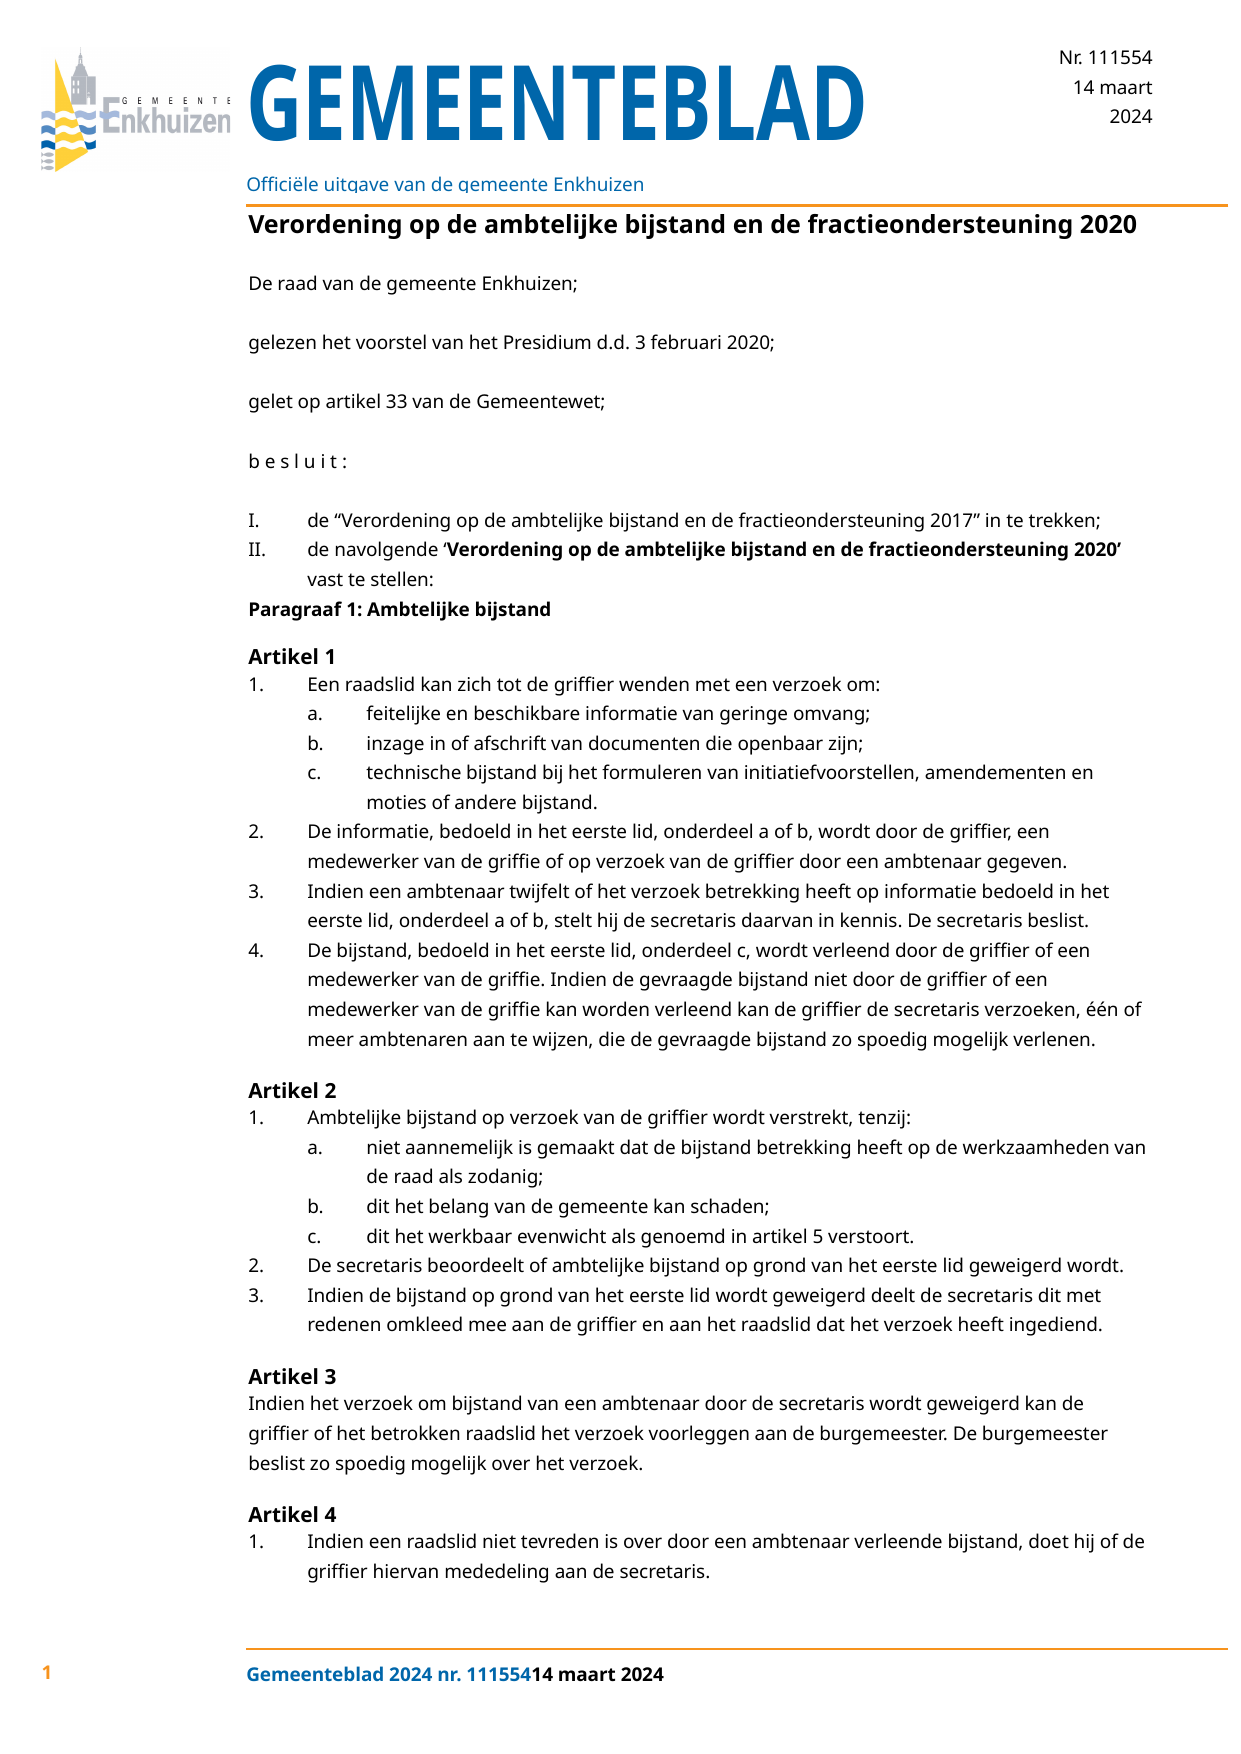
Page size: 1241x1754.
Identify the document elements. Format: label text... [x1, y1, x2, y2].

picture [41, 47, 231, 172]
list Ambtelijke bijstand op verzoek van de griffier wordt verstrekt, tenzij: [248, 1104, 1152, 1130]
text Artikel 2 [248, 1076, 1152, 1104]
list dit het belang van de gemeente kan schaden; [307, 1193, 1152, 1219]
list De informatie, bedoeld in het eerste lid, onderdeel a of b, wordt door de griffier, een medewerker van de griffie of op verzoek van de griffier door een ambtenaar gegeven. [248, 819, 1152, 874]
list De secretaris beoordeelt of ambtelijke bijstand op grond van het eerste lid geweigerd wordt. [248, 1252, 1152, 1278]
list dit het werkbaar evenwicht als genoemd in artikel 5 verstoort. [307, 1223, 1152, 1249]
text griffier of het betrokken raadslid het verzoek voorleggen aan de burgemeester. De burgemeester [248, 1420, 1152, 1446]
list Indien een ambtenaar twijfelt of het verzoek betrekking heeft op informatie bedoeld in het eerste lid, onderdeel a of b, stelt hij de secretaris daarvan in kennis. De secretaris beslist. [248, 878, 1152, 933]
list inzage in of afschrift van documenten die openbaar zijn; [307, 730, 1152, 756]
text Artikel 4 [248, 1500, 1152, 1528]
text Verordening op de ambtelijke bijstand en de fractieondersteuning 2020 [248, 207, 1152, 241]
list de “Verordening op de ambtelijke bijstand en de fractieondersteuning 2017” in te trekken; [248, 507, 1152, 533]
text Indien het verzoek om bijstand van een ambtenaar door de secretaris wordt geweigerd kan de [248, 1391, 1152, 1416]
text De raad van de gemeente Enkhuizen; [248, 270, 1152, 296]
list Indien een raadslid niet tevreden is over door een ambtenaar verleende bijstand, doet hij of de griffier hiervan mededeling aan de secretaris. [248, 1528, 1152, 1584]
text Artikel 1 [248, 642, 1152, 671]
list feitelijke en beschikbare informatie van geringe omvang; [307, 700, 1152, 726]
list Een raadslid kan zich tot de griffier wenden met een verzoek om: [248, 671, 1152, 696]
list Indien de bijstand op grond van het eerste lid wordt geweigerd deelt de secretaris dit met redenen omkleed mee aan de griffier en aan het raadslid dat het verzoek heeft ingediend. [248, 1282, 1152, 1337]
list de navolgende ‘Verordening op de ambtelijke bijstand en de fractieondersteuning 2020’ vast te stellen: [248, 537, 1152, 592]
list niet aannemelijk is gemaakt dat de bijstand betrekking heeft op de werkzaamheden van de raad als zodanig; [307, 1134, 1152, 1189]
text beslist zo spoedig mogelijk over het verzoek. [248, 1450, 1152, 1475]
list De bijstand, bedoeld in het eerste lid, onderdeel c, wordt verleend door de griffier of een medewerker van de griffie. Indien de gevraagde bijstand niet door de griffier of een medewerker van de griffie kan worden verleend kan de griffier de secretaris verzoeken, één of meer ambtenaren aan te wijzen, die de gevraagde bijstand zo spoedig mogelijk verlenen. [248, 937, 1152, 1051]
text gelet op artikel 33 van de Gemeentewet; [248, 389, 1152, 414]
list technische bijstand bij het formuleren van initiatiefvoorstellen, amendementen en moties of andere bijstand. [307, 759, 1152, 815]
text Paragraaf 1: Ambtelijke bijstand [248, 596, 1152, 621]
text gelezen het voorstel van het Presidium d.d. 3 februari 2020; [248, 329, 1152, 355]
text Artikel 3 [248, 1362, 1152, 1391]
text b e s l u i t : [248, 448, 1152, 473]
